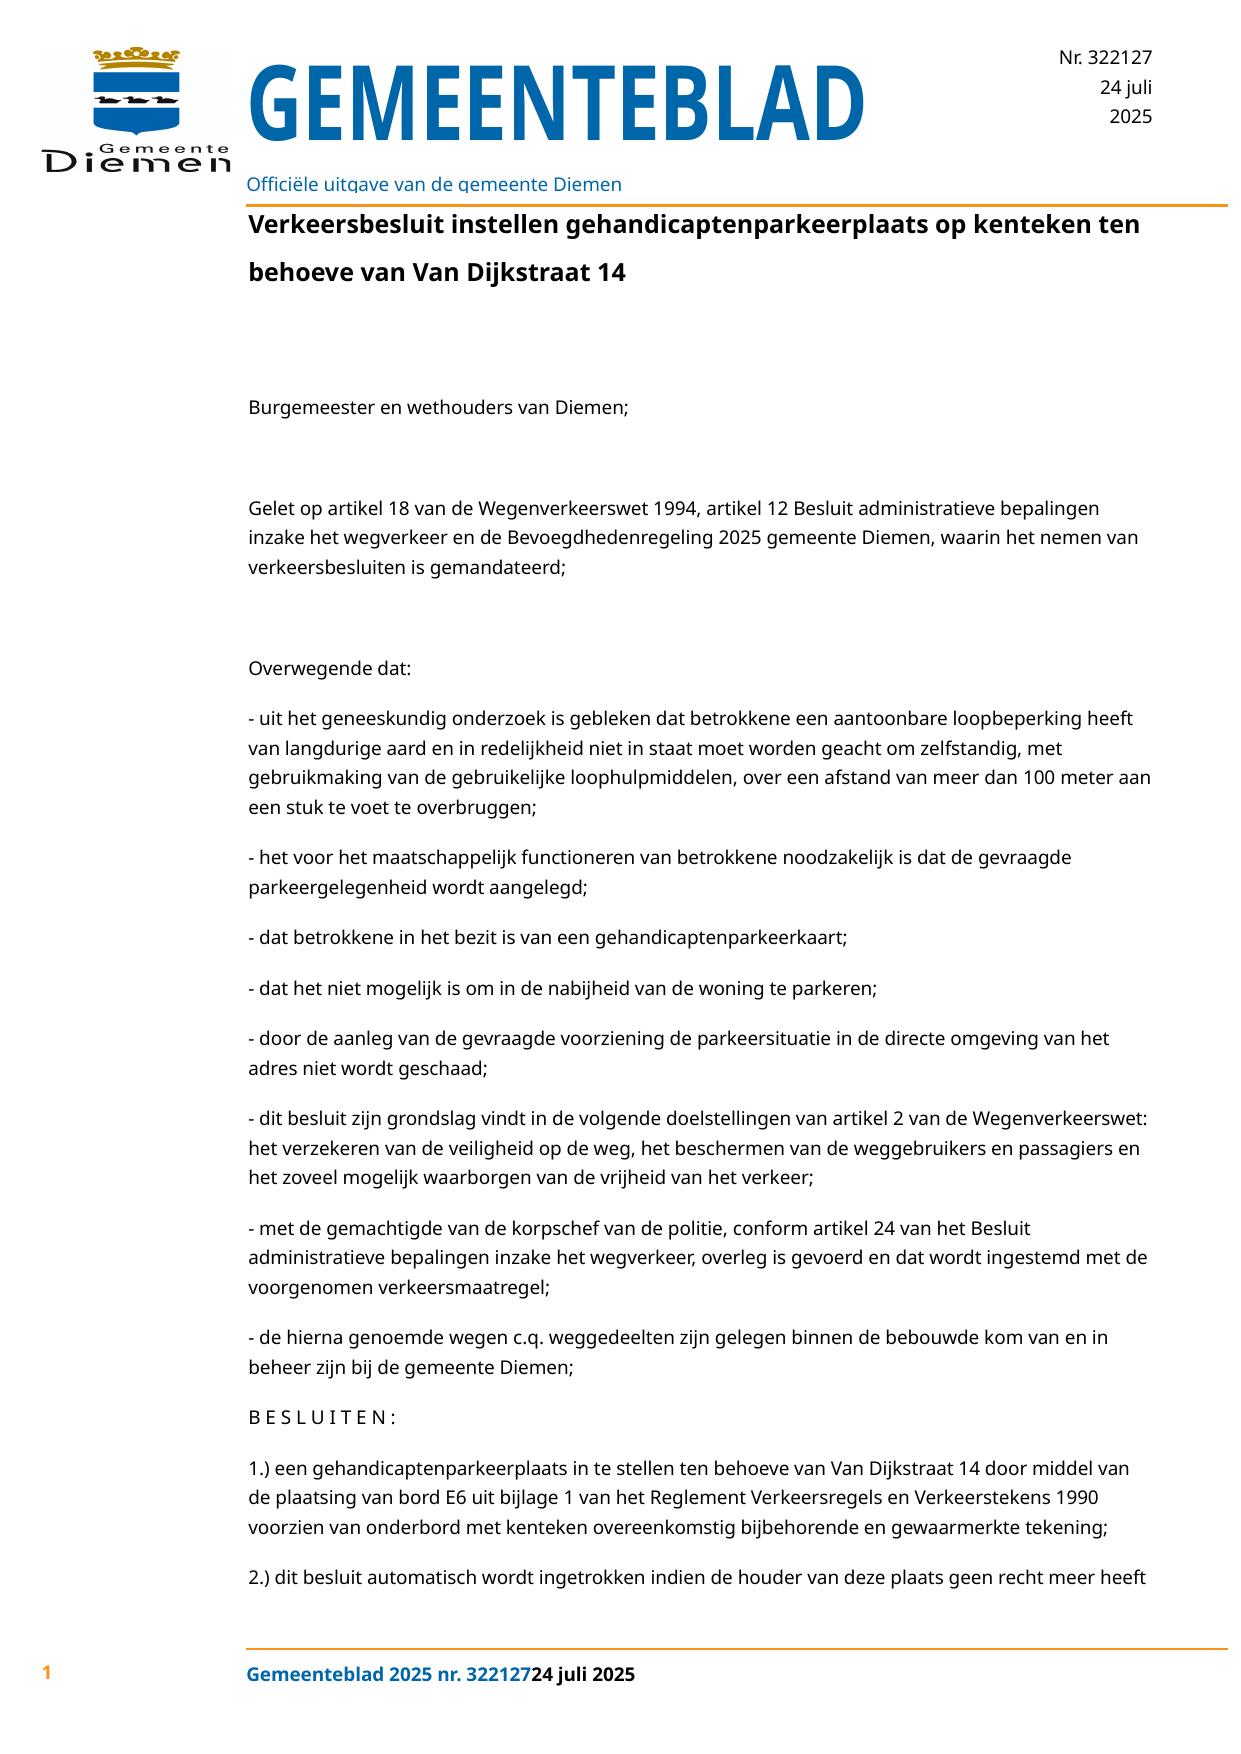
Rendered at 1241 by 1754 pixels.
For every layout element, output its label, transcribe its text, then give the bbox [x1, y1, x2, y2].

text - dit besluit zijn grondslag vindt in de volgende doelstellingen van artikel 2 van de Wegenverkeerswet: het verzekeren van de veiligheid op de weg, het beschermen van de weggebruikers en passagiers en het zoveel mogelijk waarborgen van de vrijheid van het verkeer; [248, 1105, 1152, 1190]
text Burgemeester en wethouders van Diemen; [248, 394, 1152, 420]
text 2.) dit besluit automatisch wordt ingetrokken indien de houder van deze plaats geen recht meer heeft [248, 1564, 1152, 1590]
text - het voor het maatschappelijk functioneren van betrokkene noodzakelijk is dat de gevraagde parkeergelegenheid wordt aangelegd; [248, 844, 1152, 900]
text 1.) een gehandicaptenparkeerplaats in te stellen ten behoeve van Van Dijkstraat 14 door middel van de plaatsing van bord E6 uit bijlage 1 van het Reglement Verkeersregels en Verkeerstekens 1990 voorzien van onderbord met kenteken overeenkomstig bijbehorende en gewaarmerkte tekening; [248, 1455, 1152, 1540]
text - dat het niet mogelijk is om in de nabijheid van de woning te parkeren; [248, 975, 1152, 1001]
text - uit het geneeskundig onderzoek is gebleken dat betrokkene een aantoonbare loopbeperking heeft van langdurige aard en in redelijkheid niet in staat moet worden geacht om zelfstandig, met gebruikmaking van de gebruikelijke loophulpmiddelen, over een afstand van meer dan 100 meter aan een stuk te voet te overbruggen; [248, 705, 1152, 820]
text B E S L U I T E N : [248, 1404, 1152, 1430]
text - met de gemachtigde van de korpschef van de politie, conform artikel 24 van het Besluit administratieve bepalingen inzake het wegverkeer, overleg is gevoerd en dat wordt ingestemd met de voorgenomen verkeersmaatregel; [248, 1215, 1152, 1300]
text Verkeersbesluit instellen gehandicaptenparkeerplaats op kenteken ten behoeve van Van Dijkstraat 14 [248, 207, 1152, 288]
text Gelet op artikel 18 van de Wegenverkeerswet 1994, artikel 12 Besluit administratieve bepalingen inzake het wegverkeer en de Bevoegdhedenregeling 2025 gemeente Diemen, waarin het nemen van verkeersbesluiten is gemandateerd; [248, 495, 1152, 580]
text - dat betrokkene in het bezit is van een gehandicaptenparkeerkaart; [248, 924, 1152, 950]
text Overwegende dat: [248, 655, 1152, 681]
picture [41, 47, 231, 172]
text - door de aanleg van de gevraagde voorziening de parkeersituatie in de directe omgeving van het adres niet wordt geschaad; [248, 1025, 1152, 1081]
text - de hierna genoemde wegen c.q. weggedeelten zijn gelegen binnen de bebouwde kom van en in beheer zijn bij de gemeente Diemen; [248, 1324, 1152, 1380]
